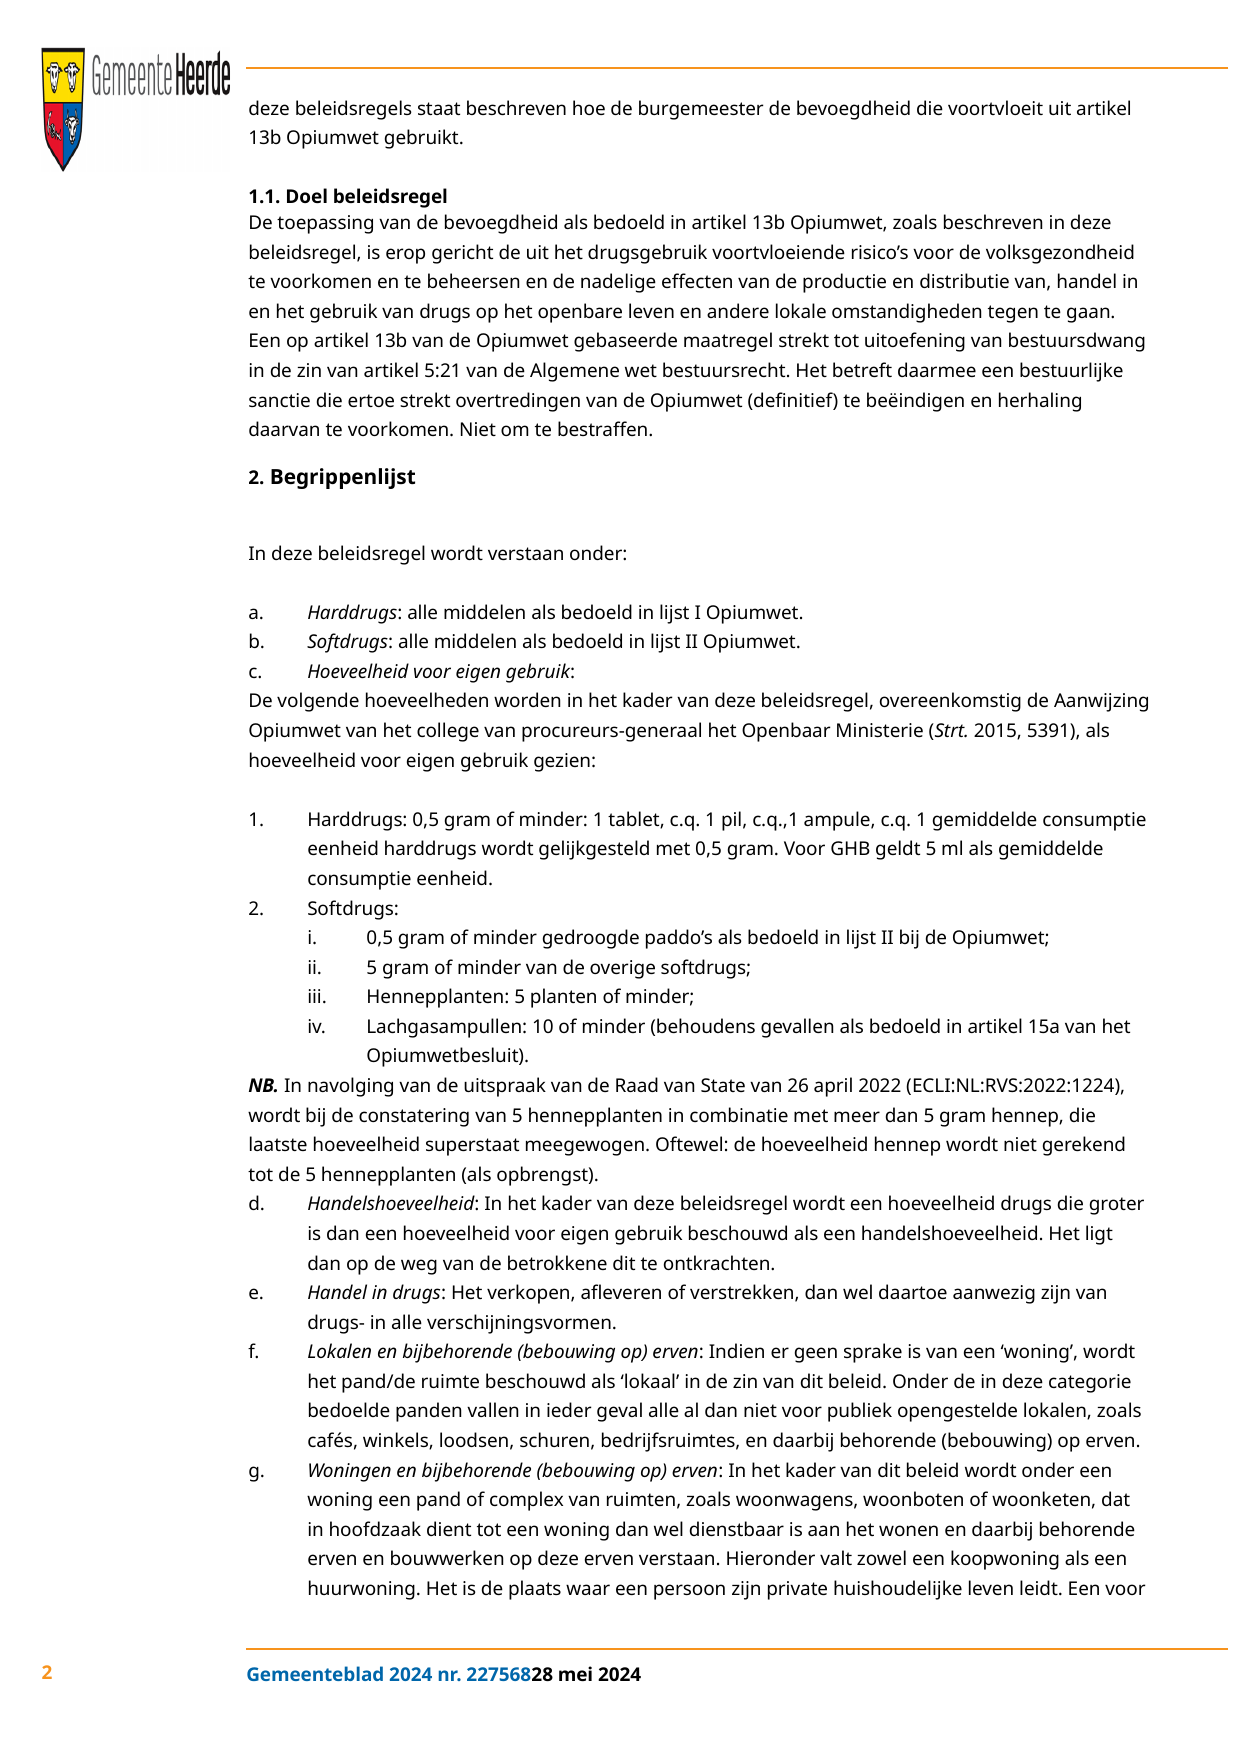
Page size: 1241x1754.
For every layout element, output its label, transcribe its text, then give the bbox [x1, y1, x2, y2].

list Handel in drugs: Het verkopen, afleveren of verstrekken, dan wel daartoe aanwezig zijn van drugs- in alle verschijningsvormen. [248, 1279, 1152, 1334]
list Hennepplanten: 5 planten of minder; [307, 983, 1152, 1009]
text De toepassing van de bevoegdheid als bedoeld in artikel 13b Opiumwet, zoals beschreven in deze beleidsregel, is erop gericht de uit het drugsgebruik voortvloeiende risico’s voor de volksgezondheid te voorkomen en te beheersen en de nadelige effecten van de productie en distributie van, handel in en het gebruik van drugs op het openbare leven en andere lokale omstandigheden tegen te gaan. Een op artikel 13b van de Opiumwet gebaseerde maatregel strekt tot uitoefening van bestuursdwang in de zin van artikel 5:21 van de Algemene wet bestuursrecht. Het betreft daarmee een bestuurlijke sanctie die ertoe strekt overtredingen van de Opiumwet (definitief) te beëindigen en herhaling daarvan te voorkomen. Niet om te bestraffen. [248, 209, 1152, 442]
list Lokalen en bijbehorende (bebouwing op) erven: Indien er geen sprake is van een ‘woning’, wordt het pand/de ruimte beschouwd als ‘lokaal’ in de zin van dit beleid. Onder de in deze categorie bedoelde panden vallen in ieder geval alle al dan niet voor publiek opengestelde lokalen, zoals cafés, winkels, loodsen, schuren, bedrijfsruimtes, en daarbij behorende (bebouwing) op erven. [248, 1338, 1152, 1453]
list Handelshoeveelheid: In het kader van deze beleidsregel wordt een hoeveelheid drugs die groter is dan een hoeveelheid voor eigen gebruik beschouwd als een handelshoeveelheid. Het ligt dan op de weg van de betrokkene dit te ontkrachten. [248, 1191, 1152, 1275]
list 0,5 gram of minder gedroogde paddo’s als bedoeld in lijst II bij de Opiumwet; [307, 924, 1152, 950]
list 5 gram of minder van de overige softdrugs; [307, 954, 1152, 979]
list Woningen en bijbehorende (bebouwing op) erven: In het kader van dit beleid wordt onder een woning een pand of complex van ruimten, zoals woonwagens, woonboten of woonketen, dat in hoofdzaak dient tot een woning dan wel dienstbaar is aan het wonen en daarbij behorende erven en bouwwerken op deze erven verstaan. Hieronder valt zowel een koopwoning als een huurwoning. Het is de plaats waar een persoon zijn private huishoudelijke leven leidt. Een voor [248, 1457, 1152, 1601]
list Softdrugs: [248, 895, 1152, 920]
text De volgende hoeveelheden worden in het kader van deze beleidsregel, overeenkomstig de Aanwijzing Opiumwet van het college van procureurs-generaal het Openbaar Ministerie (Strt. 2015, 5391), als hoeveelheid voor eigen gebruik gezien: [248, 688, 1152, 772]
text In deze beleidsregel wordt verstaan onder: [248, 540, 1152, 565]
text 1.1. Doel beleidsregel [248, 183, 1152, 209]
text NB. In navolging van de uitspraak van de Raad van State van 26 april 2022 (ECLI:NL:RVS:2022:1224), wordt bij de constatering van 5 hennepplanten in combinatie met meer dan 5 gram hennep, die laatste hoeveelheid superstaat meegewogen. Oftewel: de hoeveelheid hennep wordt niet gerekend tot de 5 hennepplanten (als opbrengst). [248, 1072, 1152, 1187]
text deze beleidsregels staat beschreven hoe de burgemeester de bevoegdheid die voortvloeit uit artikel 13b Opiumwet gebruikt. [248, 95, 1152, 150]
list Softdrugs: alle middelen als bedoeld in lijst II Opiumwet. [248, 628, 1152, 654]
text 2. Begrippenlijst [248, 462, 1152, 490]
list Hoeveelheid voor eigen gebruik: [248, 658, 1152, 684]
list Harddrugs: alle middelen als bedoeld in lijst I Opiumwet. [248, 599, 1152, 624]
picture [41, 47, 231, 172]
list Harddrugs: 0,5 gram of minder: 1 tablet, c.q. 1 pil, c.q.,1 ampule, c.q. 1 gemiddelde consumptie eenheid harddrugs wordt gelijkgesteld met 0,5 gram. Voor GHB geldt 5 ml als gemiddelde consumptie eenheid. [248, 806, 1152, 891]
list Lachgasampullen: 10 of minder (behoudens gevallen als bedoeld in artikel 15a van het Opiumwetbesluit). [307, 1013, 1152, 1068]
